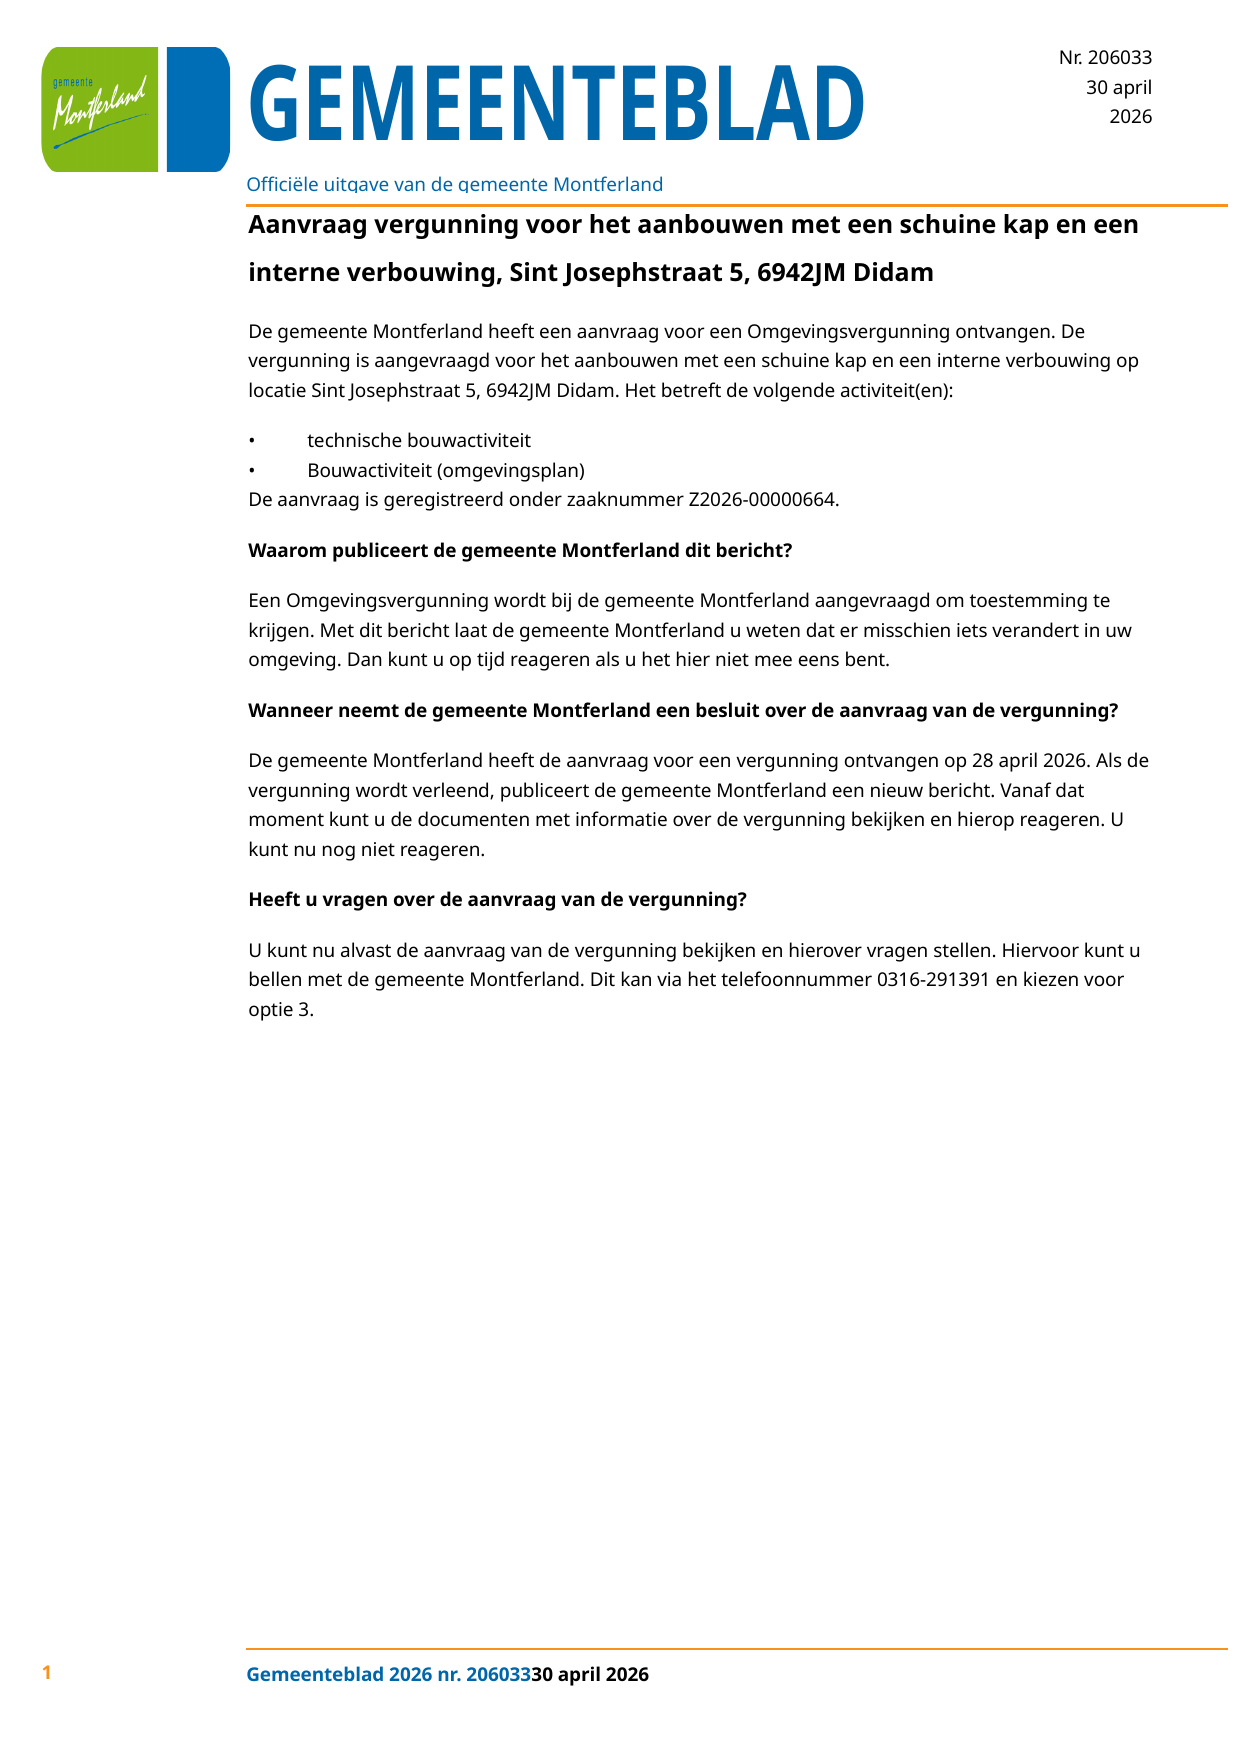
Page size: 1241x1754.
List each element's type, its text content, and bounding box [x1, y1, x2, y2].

text Een Omgevingsvergunning wordt bij de gemeente Montferland aangevraagd om toestemming te krijgen. Met dit bericht laat de gemeente Montferland u weten dat er misschien iets verandert in uw omgeving. Dan kunt u op tijd reageren als u het hier niet mee eens bent. [248, 587, 1152, 672]
list Bouwactiviteit (omgevingsplan) [248, 457, 1152, 483]
text Waarom publiceert de gemeente Montferland dit bericht? [248, 537, 1152, 563]
text Aanvraag vergunning voor het aanbouwen met een schuine kap en een interne verbouwing, Sint Josephstraat 5, 6942JM Didam [248, 207, 1152, 288]
picture [41, 47, 231, 172]
text U kunt nu alvast de aanvraag van de vergunning bekijken en hierover vragen stellen. Hiervoor kunt u bellen met de gemeente Montferland. Dit kan via het telefoonnummer 0316-291391 en kiezen voor optie 3. [248, 937, 1152, 1022]
list technische bouwactiviteit [248, 427, 1152, 453]
text Wanneer neemt de gemeente Montferland een besluit over de aanvraag van de vergunning? [248, 697, 1152, 723]
text De aanvraag is geregistreerd onder zaaknummer Z2026-00000664. [248, 487, 1152, 512]
text De gemeente Montferland heeft de aanvraag voor een vergunning ontvangen op 28 april 2026. Als de vergunning wordt verleend, publiceert de gemeente Montferland een nieuw bericht. Vanaf dat moment kunt u de documenten met informatie over de vergunning bekijken en hierop reageren. U kunt nu nog niet reageren. [248, 747, 1152, 862]
text Heeft u vragen over de aanvraag van de vergunning? [248, 887, 1152, 912]
text De gemeente Montferland heeft een aanvraag voor een Omgevingsvergunning ontvangen. De vergunning is aangevraagd voor het aanbouwen met een schuine kap en een interne verbouwing op locatie Sint Josephstraat 5, 6942JM Didam. Het betreft de volgende activiteit(en): [248, 318, 1152, 403]
